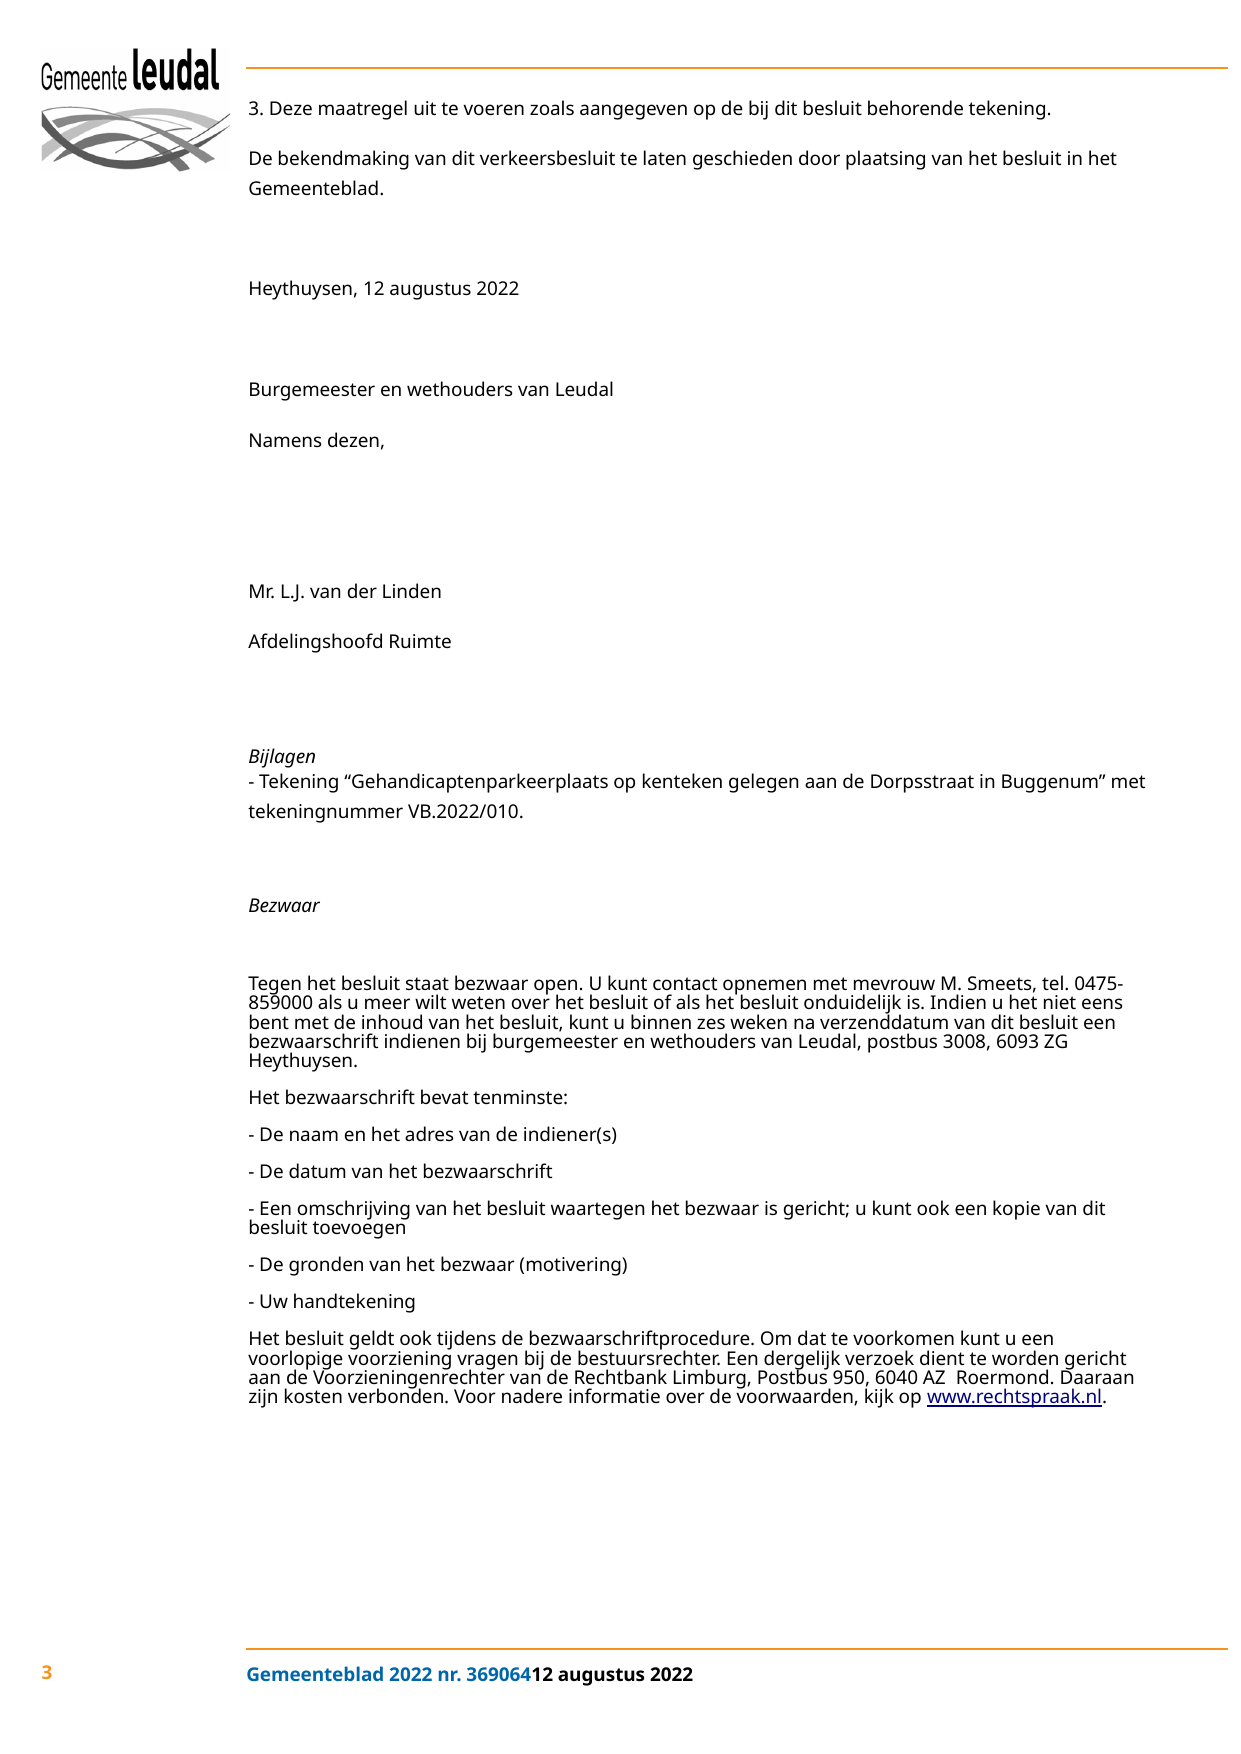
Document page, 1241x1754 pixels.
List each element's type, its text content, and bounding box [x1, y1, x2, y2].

text Heythuysen, 12 augustus 2022 [248, 276, 1152, 301]
text Burgemeester en wethouders van Leudal [248, 376, 1152, 402]
text Mr. L.J. van der Linden [248, 578, 1152, 604]
text - Tekening “Gehandicaptenparkeerplaats op kenteken gelegen aan de Dorpsstraat in Buggenum” met tekeningnummer VB.2022/010. [248, 769, 1152, 824]
text Bezwaar [248, 892, 1152, 917]
text - Een omschrijving van het besluit waartegen het bezwaar is gericht; u kunt ook een kopie van dit besluit toevoegen [248, 1200, 1152, 1239]
text - De naam en het adres van de indiener(s) [248, 1126, 1152, 1145]
text De bekendmaking van dit verkeersbesluit te laten geschieden door plaatsing van het besluit in het Gemeenteblad. [248, 145, 1152, 201]
text Afdelingshoofd Ruimte [248, 628, 1152, 654]
text - De datum van het bezwaarschrift [248, 1163, 1152, 1182]
text - De gronden van het bezwaar (motivering) [248, 1256, 1152, 1276]
text Bijlagen [248, 743, 1152, 769]
text Het bezwaarschrift bevat tenminste: [248, 1089, 1152, 1108]
text Tegen het besluit staat bezwaar open. U kunt contact opnemen met mevrouw M. Smeets, tel. 0475-859000 als u meer wilt weten over het besluit of als het besluit onduidelijk is. Indien u het niet eens bent met de inhoud van het besluit, kunt u binnen zes weken na verzenddatum van dit besluit een bezwaarschrift indienen bij burgemeester en wethouders van Leudal, postbus 3008, 6093 ZG Heythuysen. [248, 975, 1152, 1071]
picture [41, 47, 231, 172]
text 3. Deze maatregel uit te voeren zoals aangegeven op de bij dit besluit behorende tekening. [248, 95, 1152, 121]
text Het besluit geldt ook tijdens de bezwaarschriftprocedure. Om dat te voorkomen kunt u een voorlopige voorziening vragen bij de bestuursrechter. Een dergelijk verzoek dient te worden gericht aan de Voorzieningenrechter van de Rechtbank Limburg, Postbus 950, 6040 AZ Roermond. Daaraan zijn kosten verbonden. Voor nadere informatie over de voorwaarden, kijk op www.rechtspraak.nl. [248, 1330, 1152, 1407]
text - Uw handtekening [248, 1293, 1152, 1313]
text Namens dezen, [248, 427, 1152, 453]
